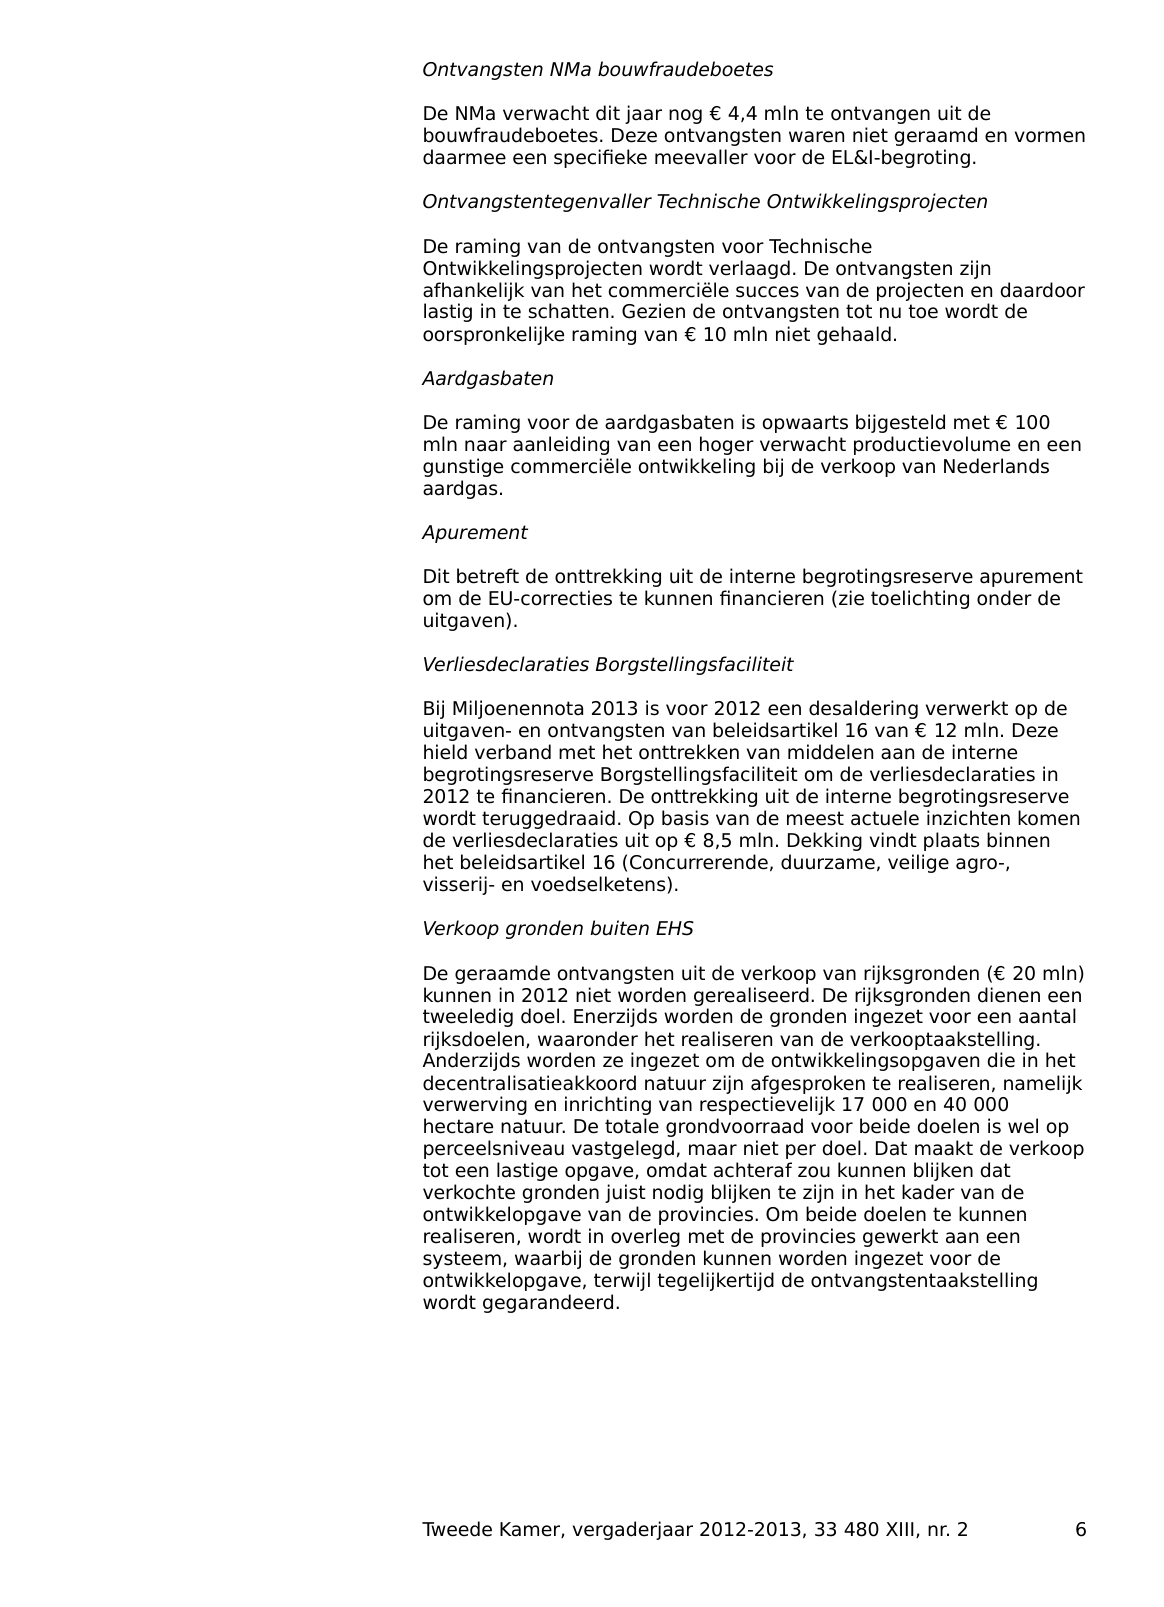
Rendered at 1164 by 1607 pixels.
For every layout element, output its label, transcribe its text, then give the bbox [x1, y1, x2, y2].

subtitle Apurement [422, 522, 1087, 544]
text Dit betreft de onttrekking uit de interne begrotingsreserve apurement om de EU-correcties te kunnen financieren (zie toelichting onder de uitgaven). [422, 566, 1087, 632]
text De raming van de ontvangsten voor Technische Ontwikkelingsprojecten wordt verlaagd. De ontvangsten zijn afhankelijk van het commerciële succes van de projecten en daardoor lastig in te schatten. Gezien de ontvangsten tot nu toe wordt de oorspronkelijke raming van € 10 mln niet gehaald. [422, 236, 1087, 345]
text De raming voor de aardgasbaten is opwaarts bijgesteld met € 100 mln naar aanleiding van een hoger verwacht productievolume en een gunstige commerciële ontwikkeling bij de verkoop van Nederlands aardgas. [422, 412, 1087, 500]
subtitle Ontvangsten NMa bouwfraudeboetes [422, 59, 1087, 81]
subtitle Ontvangstentegenvaller Technische Ontwikkelingsprojecten [422, 191, 1087, 213]
text De NMa verwacht dit jaar nog € 4,4 mln te ontvangen uit de bouwfraudeboetes. Deze ontvangsten waren niet geraamd en vormen daarmee een specifieke meevaller voor de EL&I-begroting. [422, 103, 1087, 169]
text De geraamde ontvangsten uit de verkoop van rijksgronden (€ 20 mln) kunnen in 2012 niet worden gerealiseerd. De rijksgronden dienen een tweeledig doel. Enerzijds worden de gronden ingezet voor een aantal rijksdoelen, waaronder het realiseren van de verkooptaakstelling. Anderzijds worden ze ingezet om de ontwikkelingsopgaven die in het decentralisatieakkoord natuur zijn afgesproken te realiseren, namelijk verwerving en inrichting van respectievelijk 17 000 en 40 000 hectare natuur. De totale grondvoorraad voor beide doelen is wel op perceelsniveau vastgelegd, maar niet per doel. Dat maakt de verkoop tot een lastige opgave, omdat achteraf zou kunnen blijken dat verkochte gronden juist nodig blijken te zijn in het kader van de ontwikkelopgave van de provincies. Om beide doelen te kunnen realiseren, wordt in overleg met de provincies gewerkt aan een systeem, waarbij de gronden kunnen worden ingezet voor de ontwikkelopgave, terwijl tegelijkertijd de ontvangstentaakstelling wordt gegarandeerd. [422, 962, 1087, 1314]
subtitle Verkoop gronden buiten EHS [422, 918, 1087, 940]
subtitle Verliesdeclaraties Borgstellingsfaciliteit [422, 654, 1087, 676]
subtitle Aardgasbaten [422, 368, 1087, 389]
text Bij Miljoenennota 2013 is voor 2012 een desaldering verwerkt op de uitgaven- en ontvangsten van beleidsartikel 16 van € 12 mln. Deze hield verband met het onttrekken van middelen aan de interne begrotingsreserve Borgstellingsfaciliteit om de verliesdeclaraties in 2012 te financieren. De onttrekking uit de interne begrotingsreserve wordt teruggedraaid. Op basis van de meest actuele inzichten komen de verliesdeclaraties uit op € 8,5 mln. Dekking vindt plaats binnen het beleidsartikel 16 (Concurrerende, duurzame, veilige agro-, visserij- en voedselketens). [422, 698, 1087, 896]
